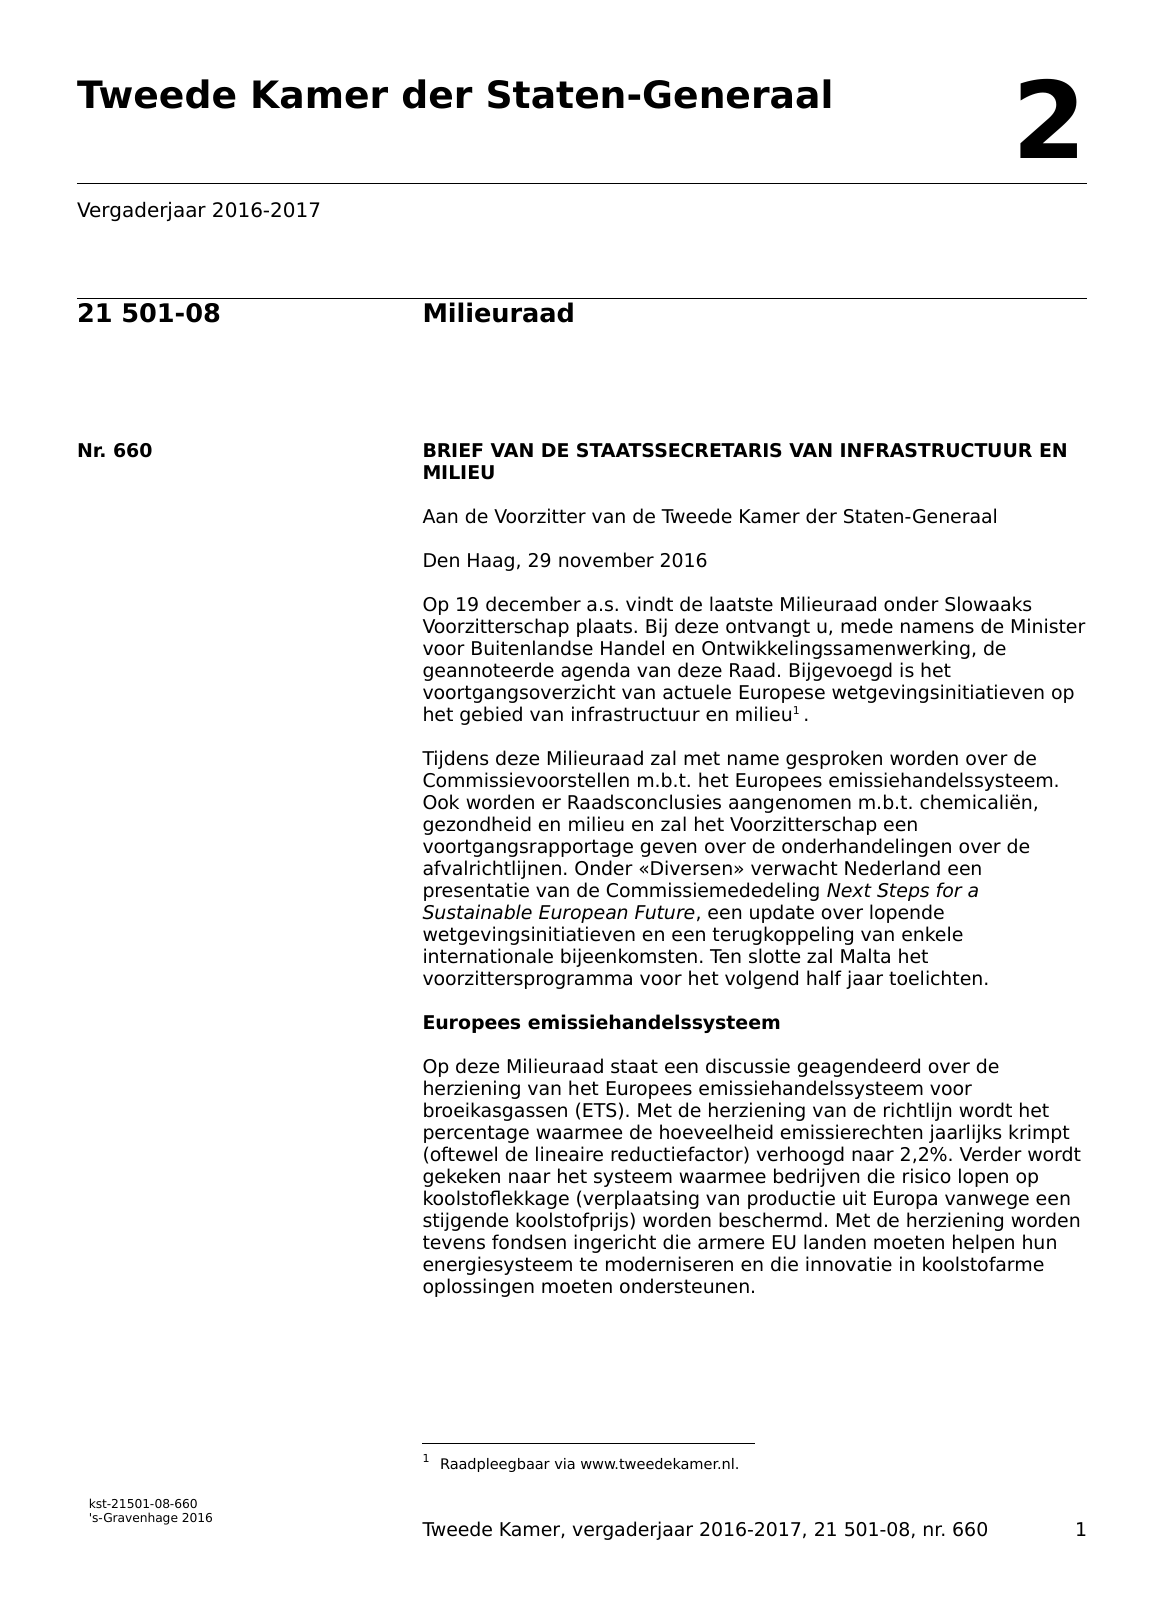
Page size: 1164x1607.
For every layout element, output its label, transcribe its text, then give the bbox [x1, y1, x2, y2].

text Den Haag, 29 november 2016 [422, 550, 1087, 572]
text Op 19 december a.s. vindt de laatste Milieuraad onder Slowaaks Voorzitterschap plaats. Bij deze ontvangt u, mede namens de Minister voor Buitenlandse Handel en Ontwikkelingssamenwerking, de geannoteerde agenda van deze Raad. Bijgevoegd is het voortgangsoverzicht van actuele Europese wetgevingsinitiatieven op het gebied van infrastructuur en milieu. [422, 594, 1087, 726]
text Op deze Milieuraad staat een discussie geagendeerd over de herziening van het Europees emissiehandelssysteem voor broeikasgassen (ETS). Met de herziening van de richtlijn wordt het percentage waarmee de hoeveelheid emissierechten jaarlijks krimpt (oftewel de lineaire reductiefactor) verhoogd naar 2,2%. Verder wordt gekeken naar het systeem waarmee bedrijven die risico lopen op koolstoflekkage (verplaatsing van productie uit Europa vanwege een stijgende koolstofprijs) worden beschermd. Met de herziening worden tevens fondsen ingericht die armere EU landen moeten helpen hun energiesysteem te moderniseren en die innovatie in koolstofarme oplossingen moeten ondersteunen. [422, 1056, 1087, 1298]
subtitle Nr. 660 BRIEF VAN DE STAATSSECRETARIS VAN INFRASTRUCTUUR EN MILIEU [77, 440, 1087, 484]
text Raadpleegbaar via www.tweedekamer.nl. [422, 1452, 1087, 1474]
table_cell Vergaderjaar 2016-2017 [77, 184, 1087, 298]
text Aan de Voorzitter van de Tweede Kamer der Staten-Generaal [422, 506, 1087, 528]
table_header Tweede Kamer der Staten-Generaal [77, 59, 886, 183]
subtitle 21 501-08 Milieuraad [77, 299, 1087, 329]
text kst-21501-08-660 [88, 1497, 323, 1511]
text Tijdens deze Milieuraad zal met name gesproken worden over de Commissievoorstellen m.b.t. het Europees emissiehandelssysteem. Ook worden er Raadsconclusies aangenomen m.b.t. chemicaliën, gezondheid en milieu en zal het Voorzitterschap een voortgangsrapportage geven over de onderhandelingen over de afvalrichtlijnen. Onder «Diversen» verwacht Nederland een presentatie van de Commissiemededeling Next Steps for a Sustainable European Future, een update over lopende wetgevingsinitiatieven en een terugkoppeling van enkele internationale bijeenkomsten. Ten slotte zal Malta het voorzittersprogramma voor het volgend half jaar toelichten. [422, 748, 1087, 990]
subtitle Europees emissiehandelssysteem [422, 1012, 1087, 1034]
table_header 2 [886, 59, 1087, 183]
text 's-Gravenhage 2016 [88, 1511, 323, 1525]
